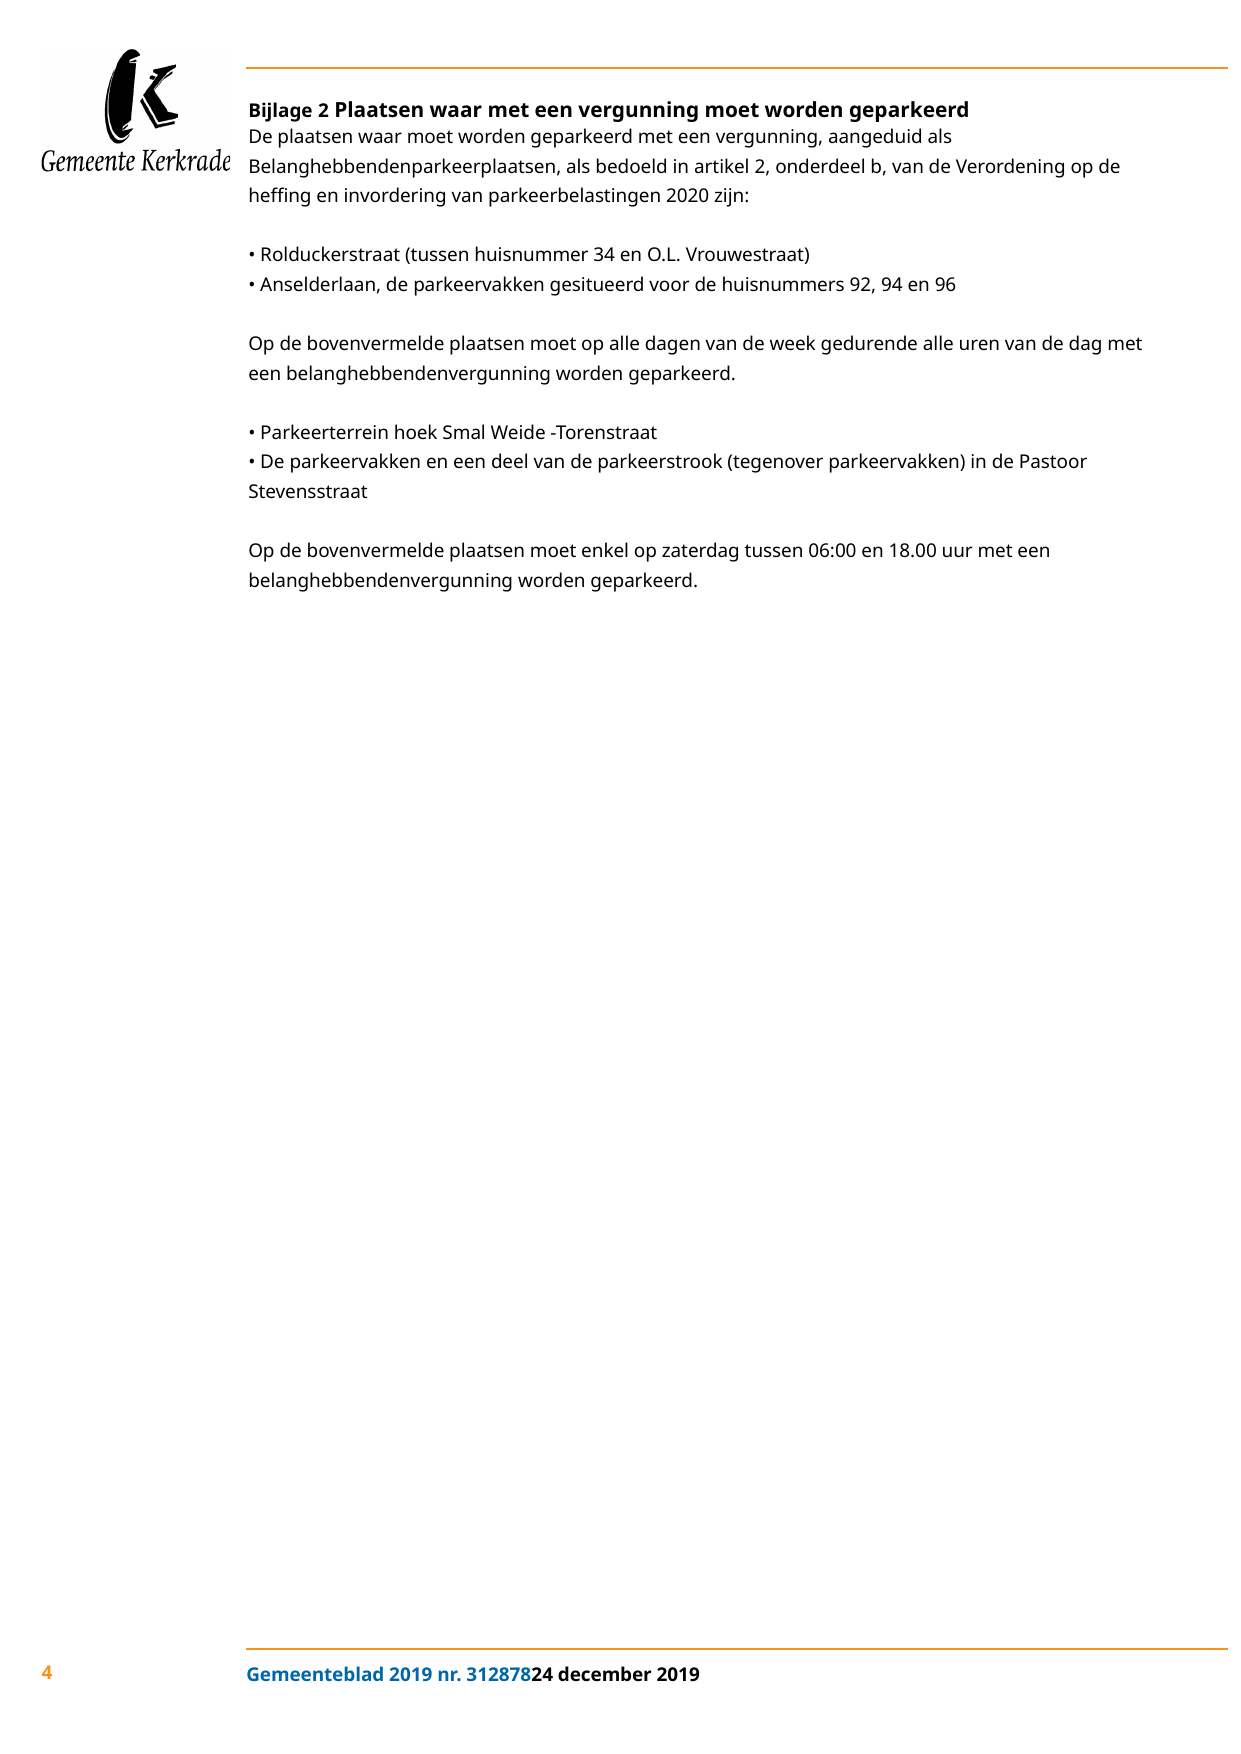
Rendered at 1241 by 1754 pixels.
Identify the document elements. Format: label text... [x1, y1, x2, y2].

text • Rolduckerstraat (tussen huisnummer 34 en O.L. Vrouwestraat) [248, 242, 1152, 267]
picture [41, 47, 231, 172]
text • Anselderlaan, de parkeervakken gesitueerd voor de huisnummers 92, 94 en 96 [248, 271, 1152, 297]
text Bijlage 2 Plaatsen waar met een vergunning moet worden geparkeerd [248, 95, 1152, 123]
text Op de bovenvermelde plaatsen moet op alle dagen van de week gedurende alle uren van de dag met een belanghebbendenvergunning worden geparkeerd. [248, 330, 1152, 386]
text • De parkeervakken en een deel van de parkeerstrook (tegenover parkeervakken) in de Pastoor Stevensstraat [248, 449, 1152, 504]
text De plaatsen waar moet worden geparkeerd met een vergunning, aangeduid als Belanghebbendenparkeerplaatsen, als bedoeld in artikel 2, onderdeel b, van de Verordening op de heffing en invordering van parkeerbelastingen 2020 zijn: [248, 123, 1152, 208]
text • Parkeerterrein hoek Smal Weide -Torenstraat [248, 419, 1152, 445]
text Op de bovenvermelde plaatsen moet enkel op zaterdag tussen 06:00 en 18.00 uur met een belanghebbendenvergunning worden geparkeerd. [248, 537, 1152, 593]
